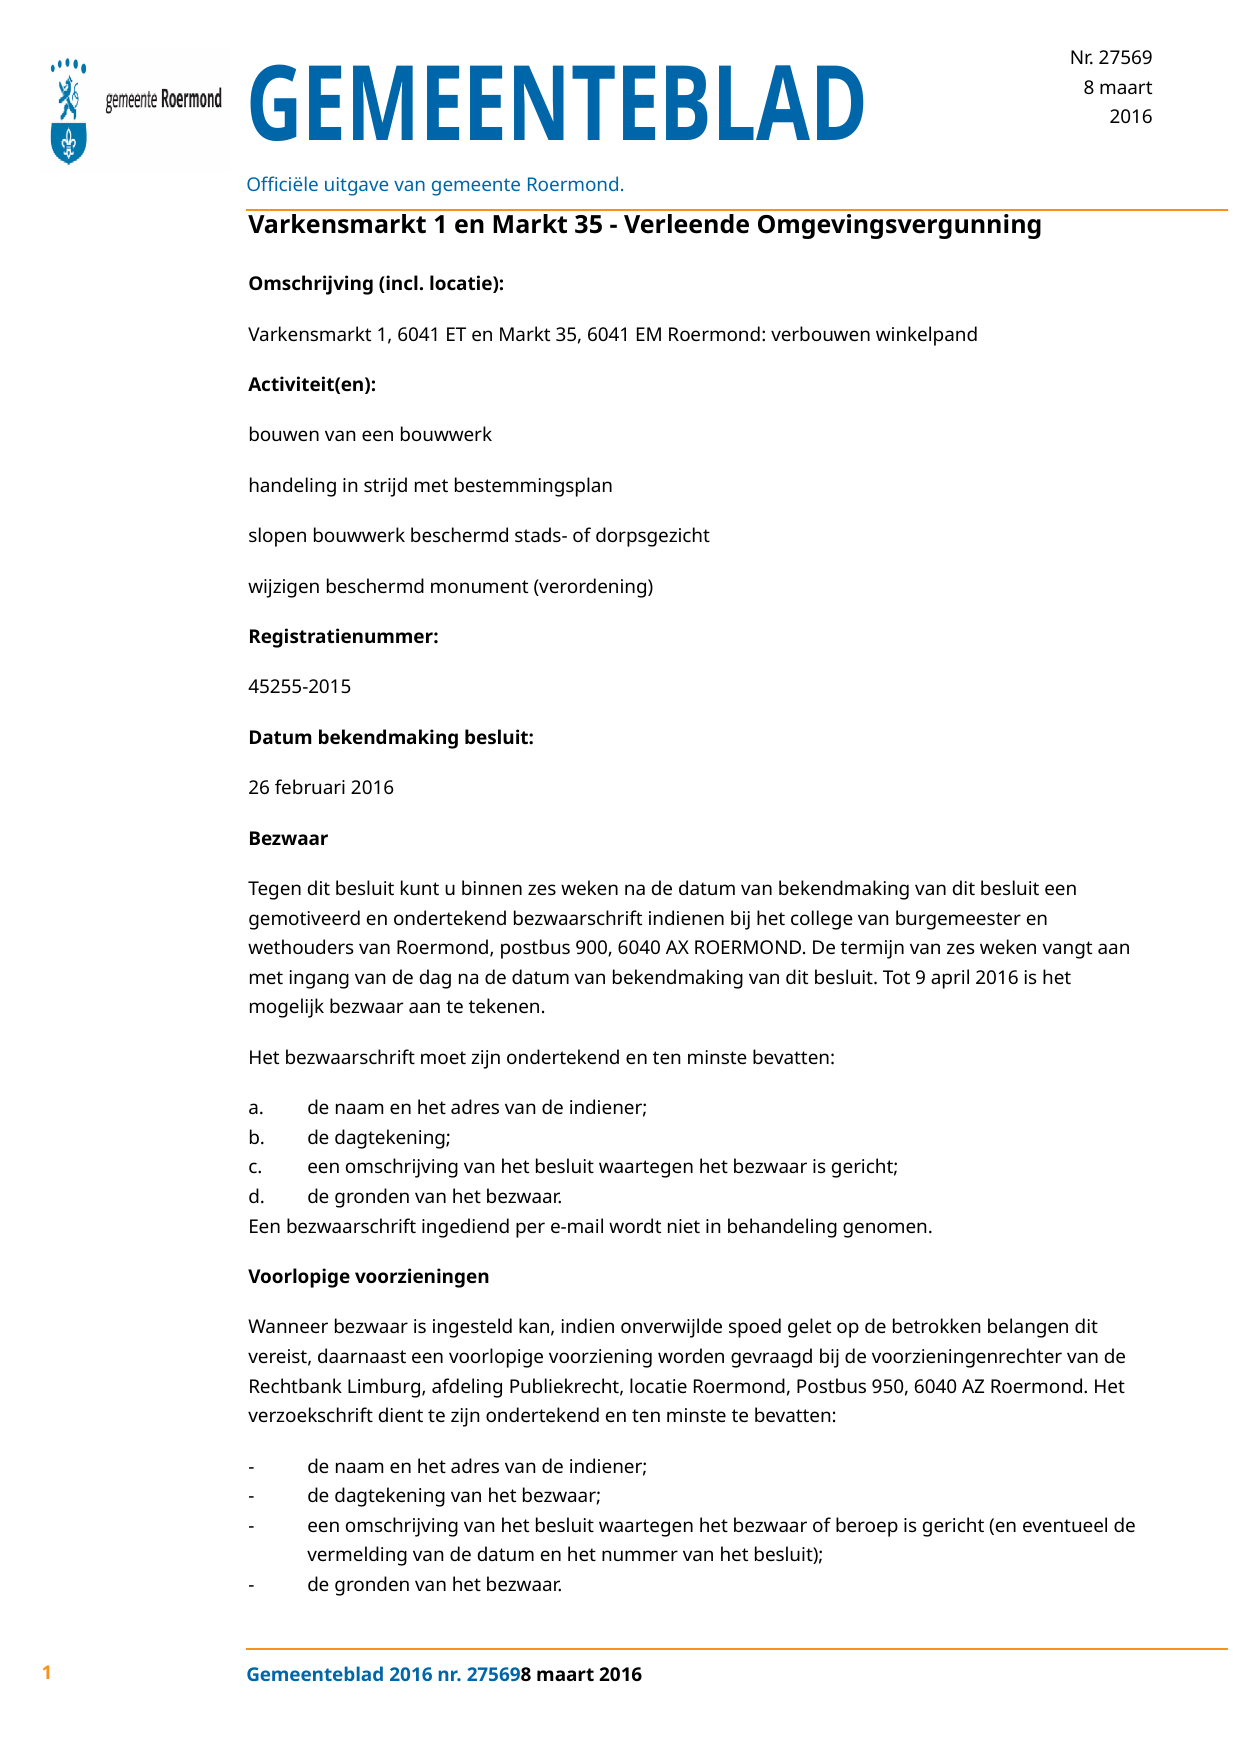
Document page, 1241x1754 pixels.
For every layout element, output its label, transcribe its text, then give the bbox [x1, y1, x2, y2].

text 45255-2015 [248, 674, 1152, 699]
text Activiteit(en): [248, 371, 1152, 397]
text bouwen van een bouwwerk [248, 422, 1152, 447]
list een omschrijving van het besluit waartegen het bezwaar is gericht; [248, 1154, 1152, 1179]
list de gronden van het bezwaar. [248, 1183, 1152, 1209]
list de dagtekening; [248, 1124, 1152, 1150]
list de naam en het adres van de indiener; [248, 1094, 1152, 1120]
text Voorlopige voorzieningen [248, 1263, 1152, 1289]
text Registratienummer: [248, 623, 1152, 649]
list de dagtekening van het bezwaar; [248, 1482, 1152, 1508]
text Het bezwaarschrift moet zijn ondertekend en ten minste bevatten: [248, 1044, 1152, 1070]
text Bezwaar [248, 825, 1152, 851]
text slopen bouwwerk beschermd stads- of dorpsgezicht [248, 522, 1152, 548]
text wijzigen beschermd monument (verordening) [248, 573, 1152, 598]
text Varkensmarkt 1 en Markt 35 - Verleende Omgevingsvergunning [248, 211, 1152, 241]
text Tegen dit besluit kunt u binnen zes weken na de datum van bekendmaking van dit besluit een gemotiveerd en ondertekend bezwaarschrift indienen bij het college van burgemeester en wethouders van Roermond, postbus 900, 6040 AX ROERMOND. De termijn van zes weken vangt aan met ingang van de dag na de datum van bekendmaking van dit besluit. Tot 9 april 2016 is het mogelijk bezwaar aan te tekenen. [248, 875, 1152, 1019]
list de gronden van het bezwaar. [248, 1571, 1152, 1597]
text handeling in strijd met bestemmingsplan [248, 472, 1152, 498]
text Een bezwaarschrift ingediend per e-mail wordt niet in behandeling genomen. [248, 1213, 1152, 1238]
text Omschrijving (incl. locatie): [248, 270, 1152, 296]
text Datum bekendmaking besluit: [248, 724, 1152, 750]
list de naam en het adres van de indiener; [248, 1453, 1152, 1478]
text Wanneer bezwaar is ingesteld kan, indien onverwijlde spoed gelet op de betrokken belangen dit vereist, daarnaast een voorlopige voorziening worden gevraagd bij de voorzieningenrechter van de Rechtbank Limburg, afdeling Publiekrecht, locatie Roermond, Postbus 950, 6040 AZ Roermond. Het verzoekschrift dient te zijn ondertekend en ten minste te bevatten: [248, 1314, 1152, 1428]
text Varkensmarkt 1, 6041 ET en Markt 35, 6041 EM Roermond: verbouwen winkelpand [248, 321, 1152, 346]
list een omschrijving van het besluit waartegen het bezwaar of beroep is gericht (en eventueel de vermelding van de datum en het nummer van het besluit); [248, 1512, 1152, 1567]
text 26 februari 2016 [248, 774, 1152, 800]
picture [41, 47, 231, 172]
